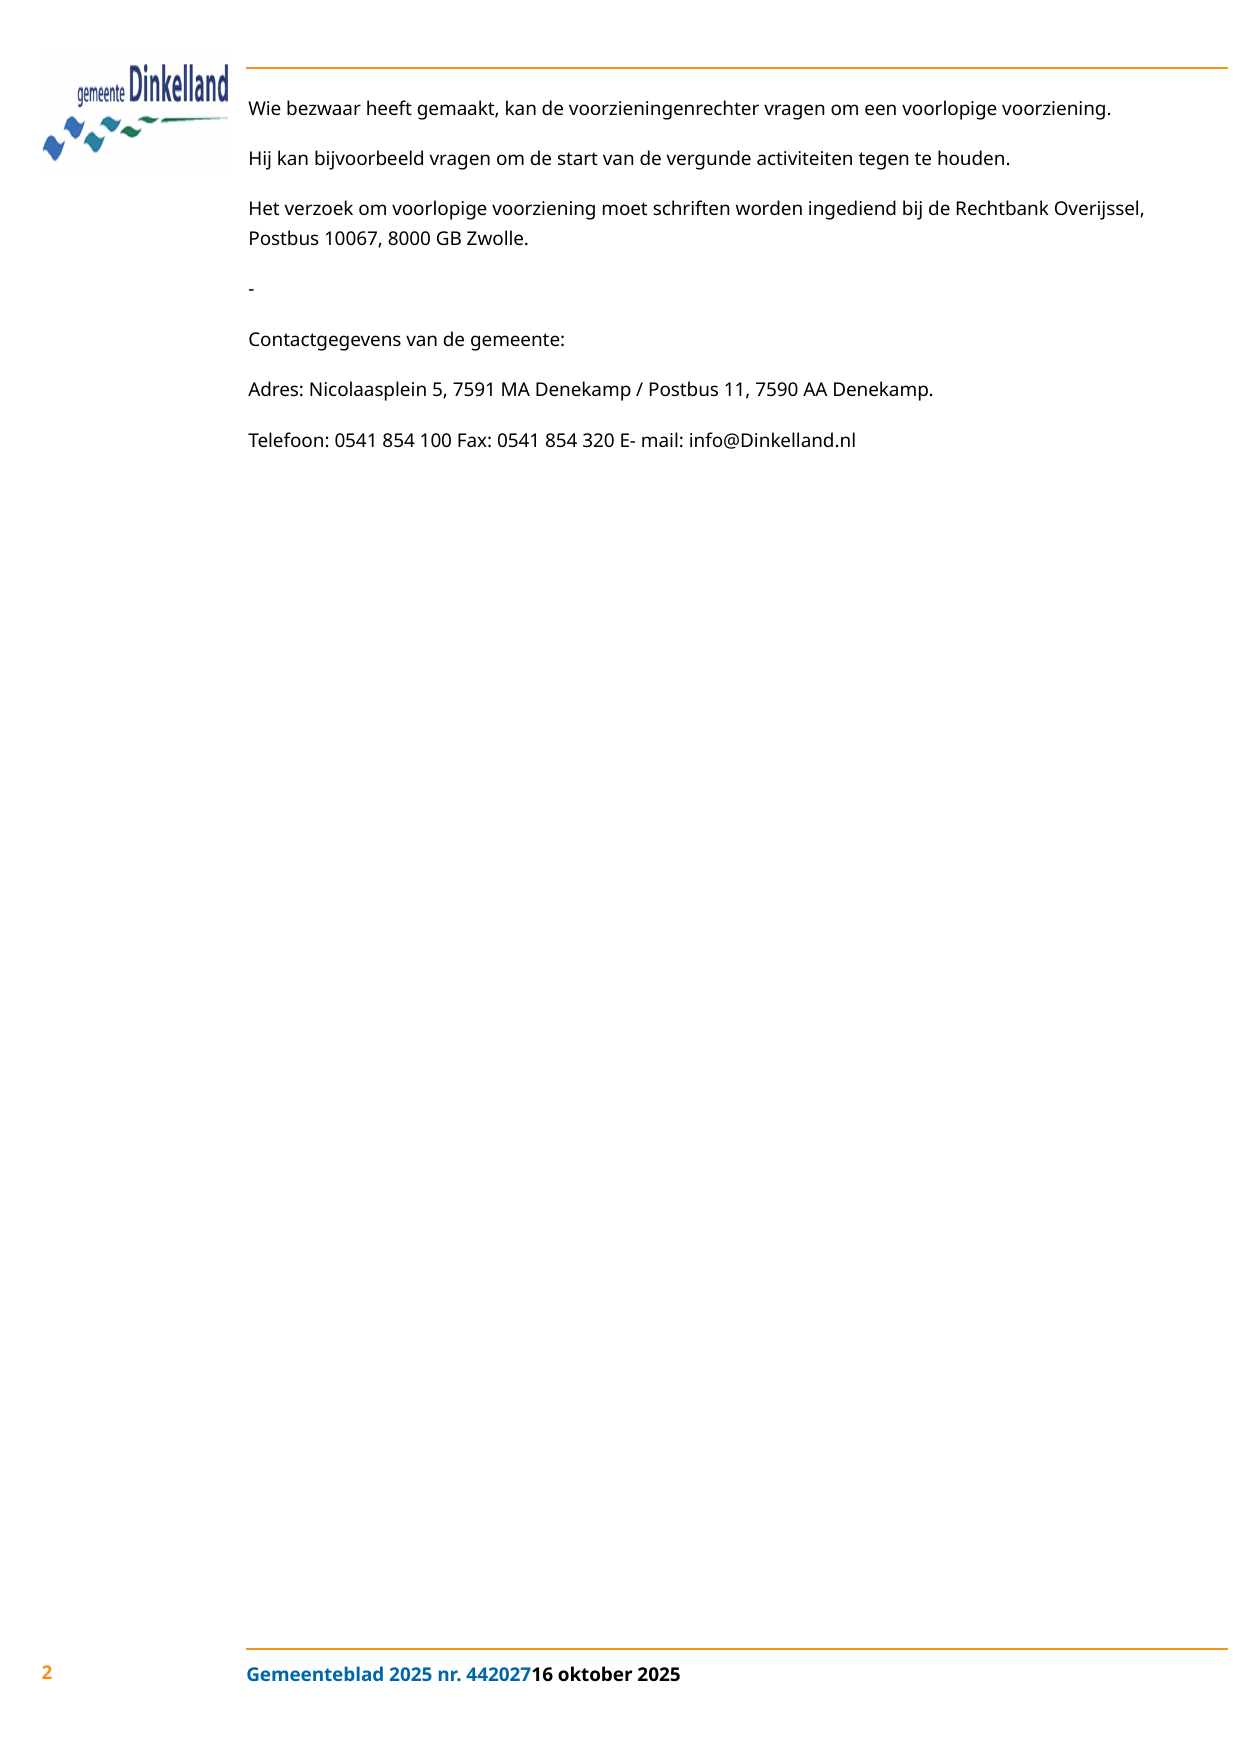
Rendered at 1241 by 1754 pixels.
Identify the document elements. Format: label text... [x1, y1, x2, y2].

text Het verzoek om voorlopige voorziening moet schriften worden ingediend bij de Rechtbank Overijssel, Postbus 10067, 8000 GB Zwolle. [248, 196, 1152, 251]
text - [248, 276, 1152, 301]
text Hij kan bijvoorbeeld vragen om de start van de vergunde activiteiten tegen te houden. [248, 145, 1152, 171]
text Adres: Nicolaasplein 5, 7591 MA Denekamp / Postbus 11, 7590 AA Denekamp. [248, 376, 1152, 402]
text Contactgegevens van de gemeente: [248, 326, 1152, 352]
text Wie bezwaar heeft gemaakt, kan de voorzieningenrechter vragen om een voorlopige voorziening. [248, 95, 1152, 121]
picture [41, 47, 231, 172]
text Telefoon: 0541 854 100 Fax: 0541 854 320 E- mail: info@Dinkelland.nl [248, 427, 1152, 453]
